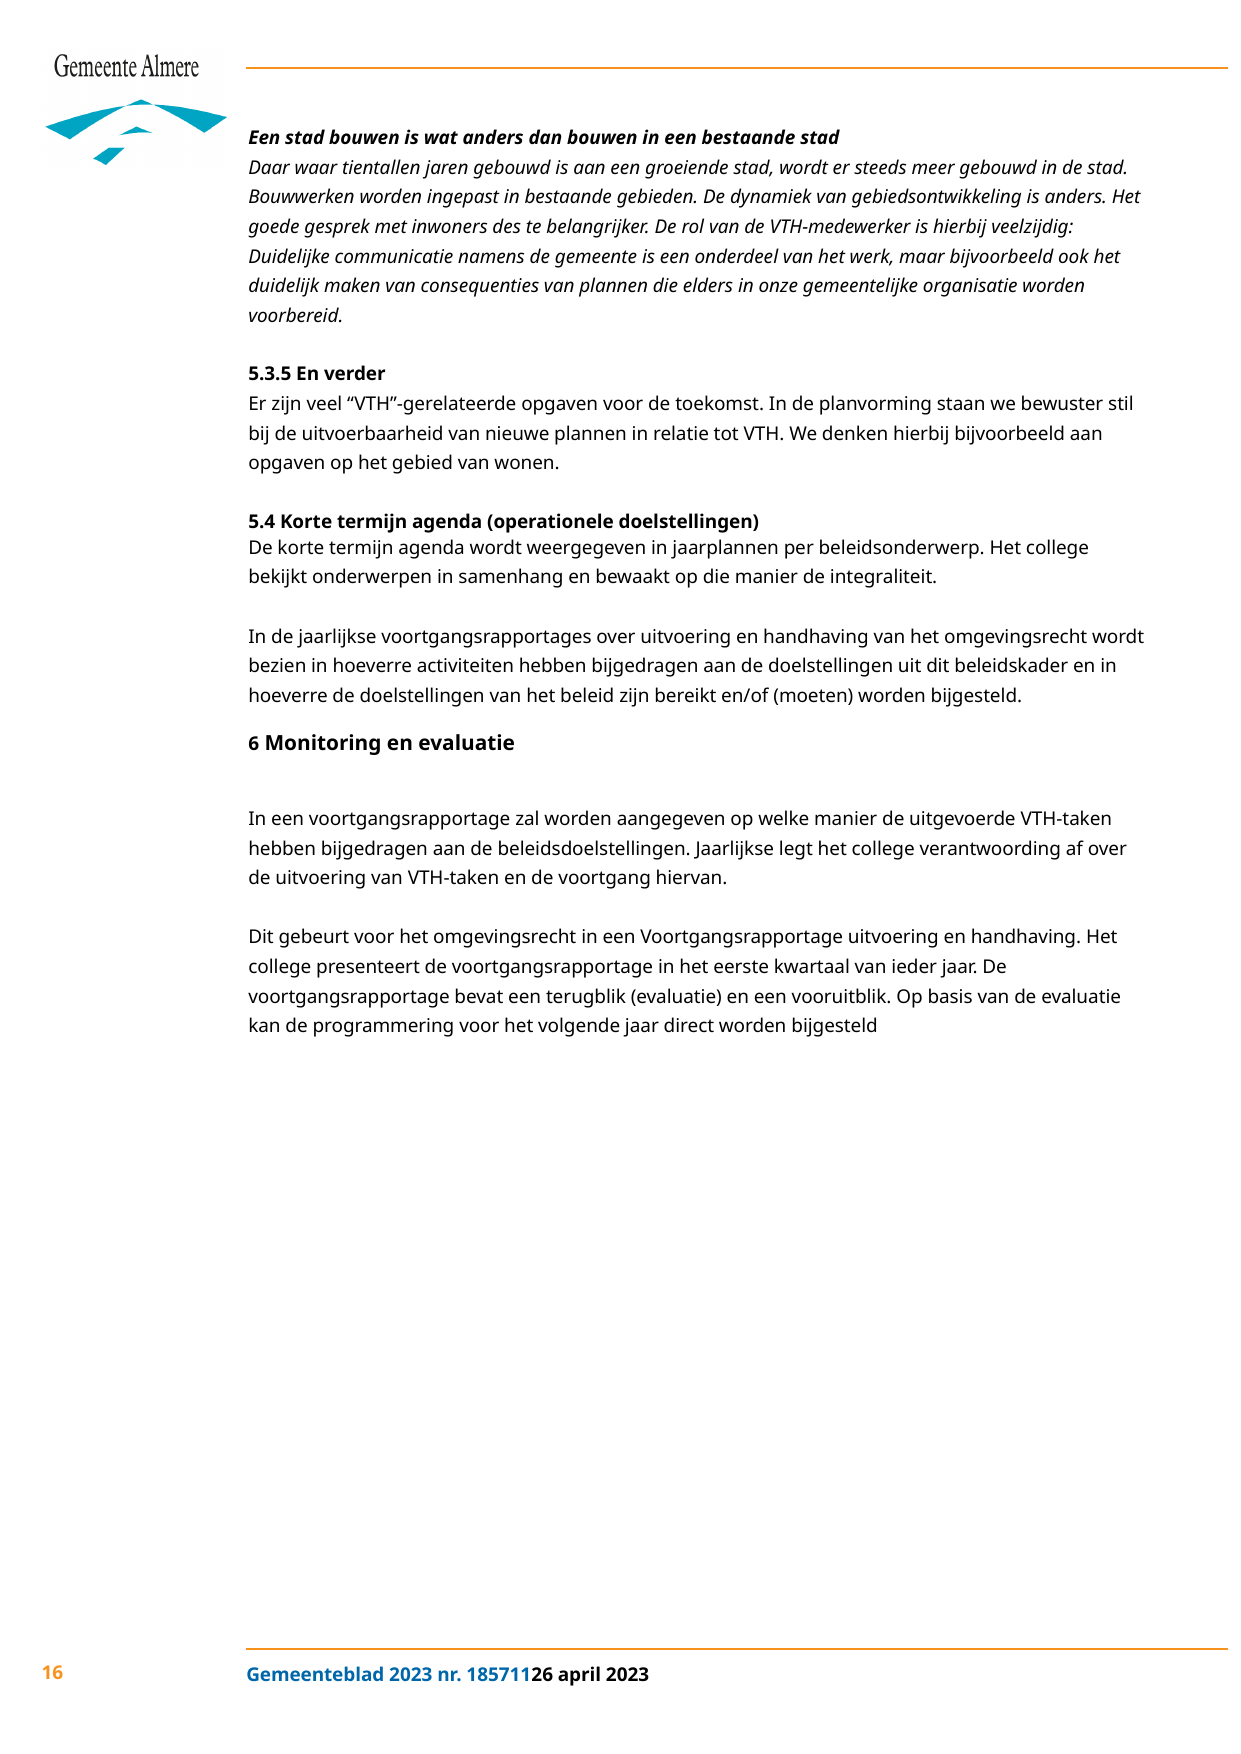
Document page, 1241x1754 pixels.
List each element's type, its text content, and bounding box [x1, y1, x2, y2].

table_header Een stad bouwen is wat anders dan bouwen in een bestaande stad Daar waar tientallen jaren gebouwd is aan een groeiende stad, wordt er steeds meer gebouwd in de stad. Bouwwerken worden ingepast in bestaande gebieden. De dynamiek van gebiedsontwikkeling is anders. Het goede gesprek met inwoners des te belangrijker. De rol van de VTH-medewerker is hierbij veelzijdig: Duidelijke communicatie namens de gemeente is een onderdeel van het werk, maar bijvoorbeeld ook het duidelijk maken van consequenties van plannen die elders in onze gemeentelijke organisatie worden voorbereid. [248, 125, 1152, 328]
text 5.3.5 En verder [248, 361, 1152, 386]
text De korte termijn agenda wordt weergegeven in jaarplannen per beleidsonderwerp. Het college bekijkt onderwerpen in samenhang en bewaakt op die manier de integraliteit. [248, 534, 1152, 589]
text 6 Monitoring en evaluatie [248, 728, 1152, 756]
picture [41, 47, 231, 172]
text 5.4 Korte termijn agenda (operationele doelstellingen) [248, 508, 1152, 534]
text Er zijn veel “VTH”-gerelateerde opgaven voor de toekomst. In de planvorming staan we bewuster stil bij de uitvoerbaarheid van nieuwe plannen in relatie tot VTH. We denken hierbij bijvoorbeeld aan opgaven op het gebied van wonen. [248, 390, 1152, 475]
text In de jaarlijkse voortgangsrapportages over uitvoering en handhaving van het omgevingsrecht wordt bezien in hoeverre activiteiten hebben bijgedragen aan de doelstellingen uit dit beleidskader en in hoeverre de doelstellingen van het beleid zijn bereikt en/of (moeten) worden bijgesteld. [248, 623, 1152, 708]
text Dit gebeurt voor het omgevingsrecht in een Voortgangsrapportage uitvoering en handhaving. Het college presenteert de voortgangsrapportage in het eerste kwartaal van ieder jaar. De voortgangsrapportage bevat een terugblik (evaluatie) en een vooruitblik. Op basis van de evaluatie kan de programmering voor het volgende jaar direct worden bijgesteld [248, 924, 1152, 1038]
text In een voortgangsrapportage zal worden aangegeven op welke manier de uitgevoerde VTH-taken hebben bijgedragen aan de beleidsdoelstellingen. Jaarlijkse legt het college verantwoording af over de uitvoering van VTH-taken en de voortgang hiervan. [248, 805, 1152, 890]
